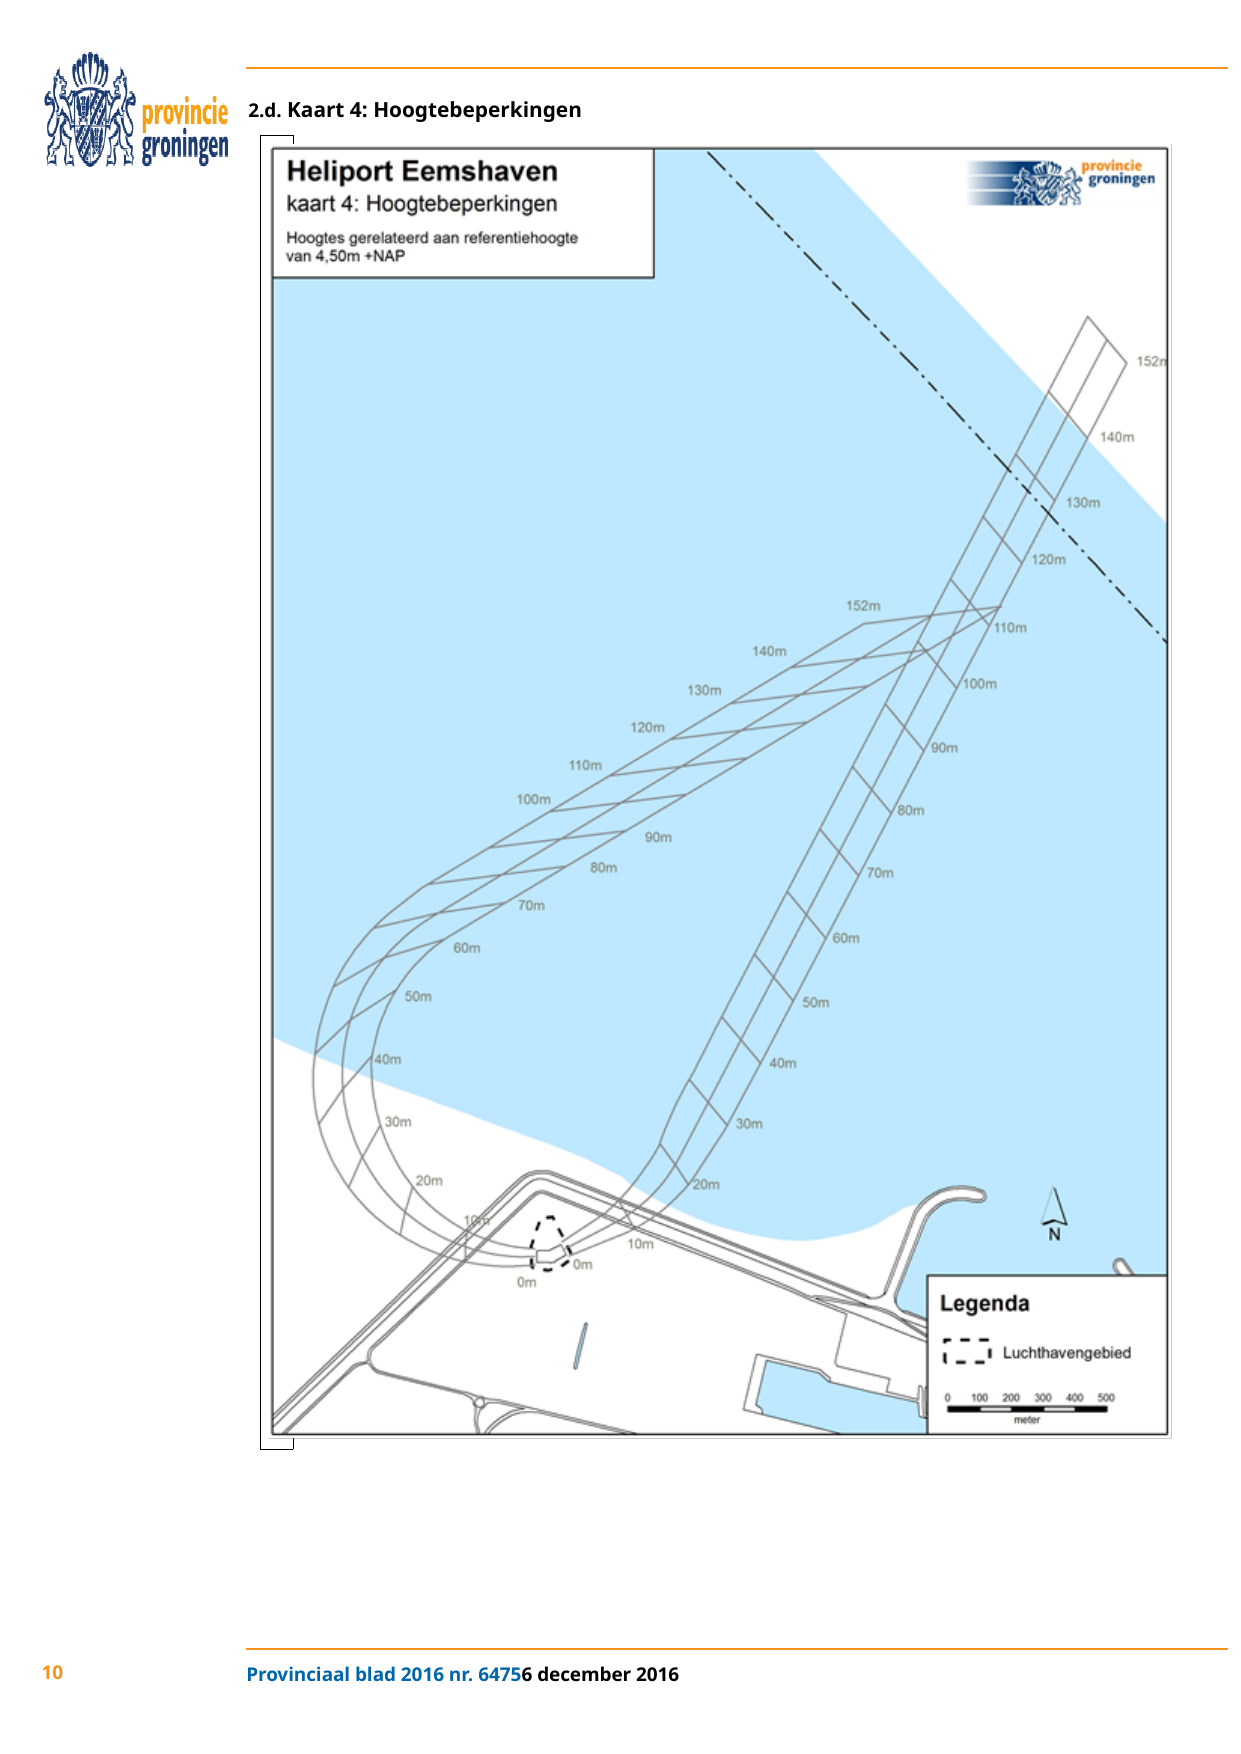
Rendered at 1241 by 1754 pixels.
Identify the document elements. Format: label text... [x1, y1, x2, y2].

picture [268, 144, 1173, 1440]
picture [41, 47, 231, 172]
text 2.d. Kaart 4: Hoogtebeperkingen [248, 95, 1152, 123]
